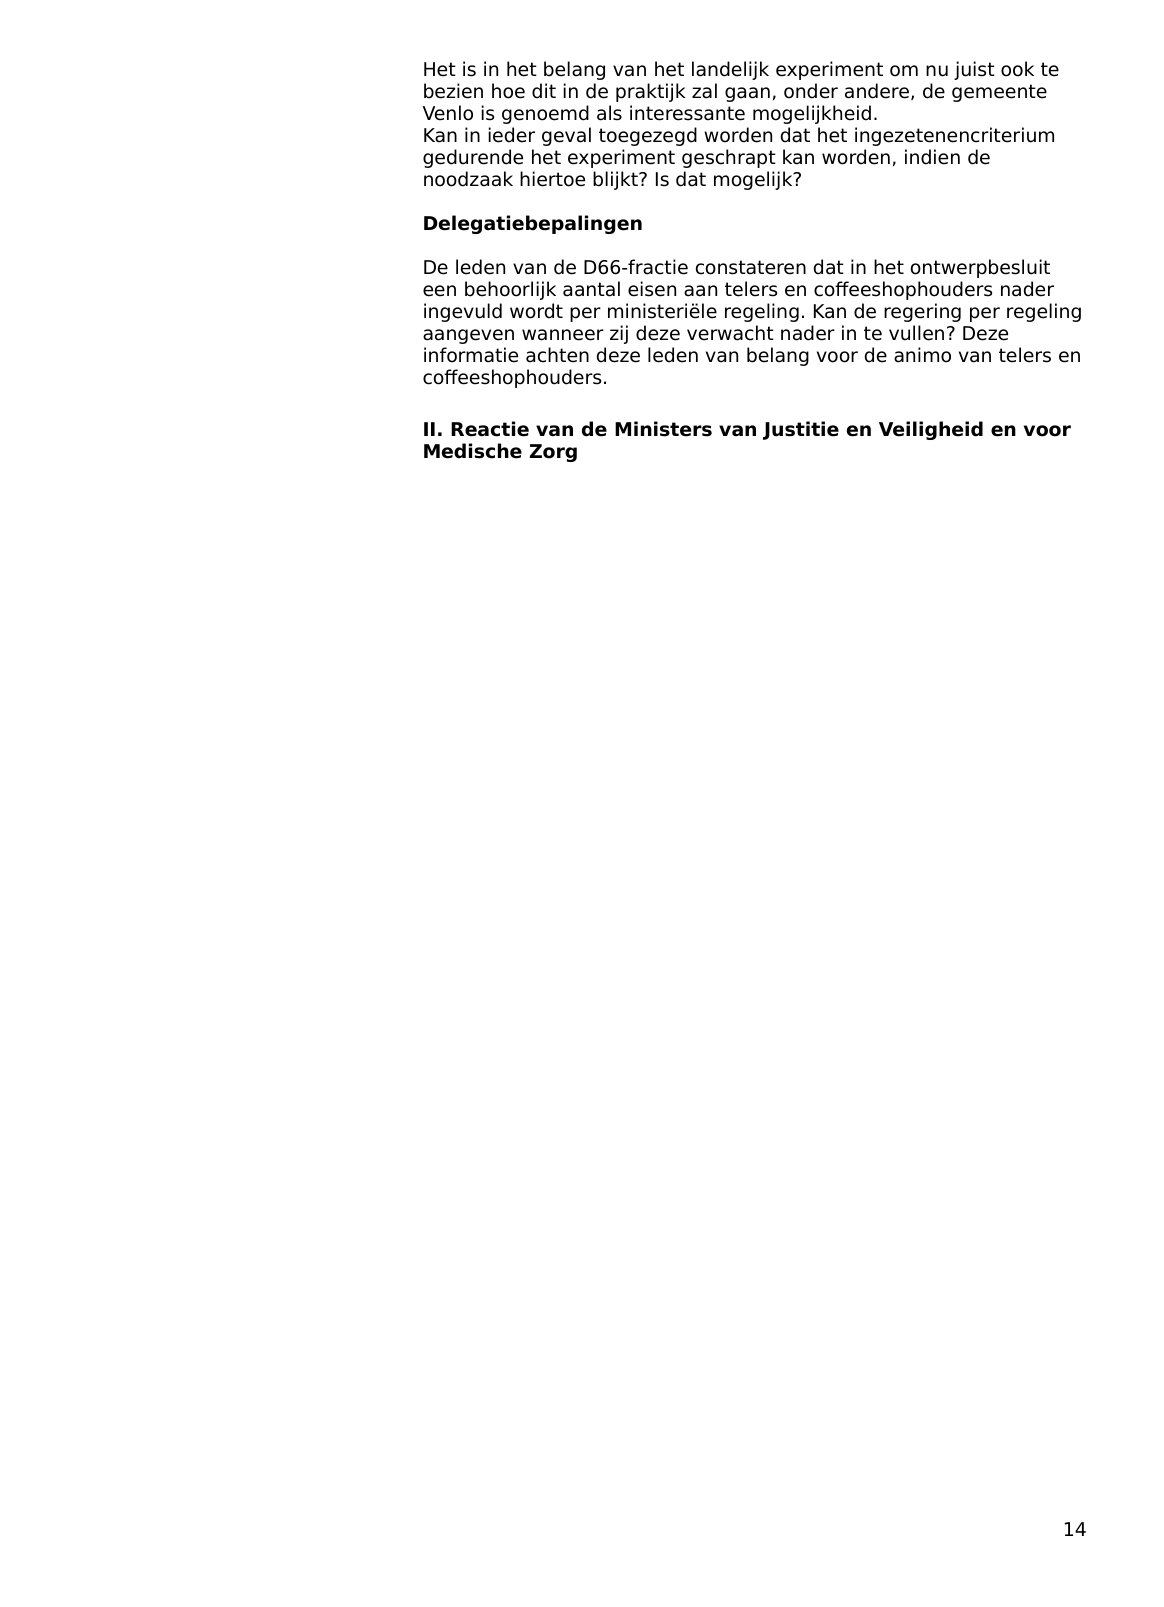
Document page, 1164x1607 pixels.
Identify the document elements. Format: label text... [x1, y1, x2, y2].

text De leden van de D66-fractie constateren dat in het ontwerpbesluit een behoorlijk aantal eisen aan telers en coffeeshophouders nader ingevuld wordt per ministeriële regeling. Kan de regering per regeling aangeven wanneer zij deze verwacht nader in te vullen? Deze informatie achten deze leden van belang voor de animo van telers en coffeeshophouders. [422, 257, 1087, 389]
text Kan in ieder geval toegezegd worden dat het ingezetenencriterium gedurende het experiment geschrapt kan worden, indien de noodzaak hiertoe blijkt? Is dat mogelijk? [422, 125, 1087, 191]
subtitle II. Reactie van de Ministers van Justitie en Veiligheid en voor Medische Zorg [422, 419, 1087, 463]
subtitle Delegatiebepalingen [422, 213, 1087, 235]
text Het is in het belang van het landelijk experiment om nu juist ook te bezien hoe dit in de praktijk zal gaan, onder andere, de gemeente Venlo is genoemd als interessante mogelijkheid. [422, 59, 1087, 125]
